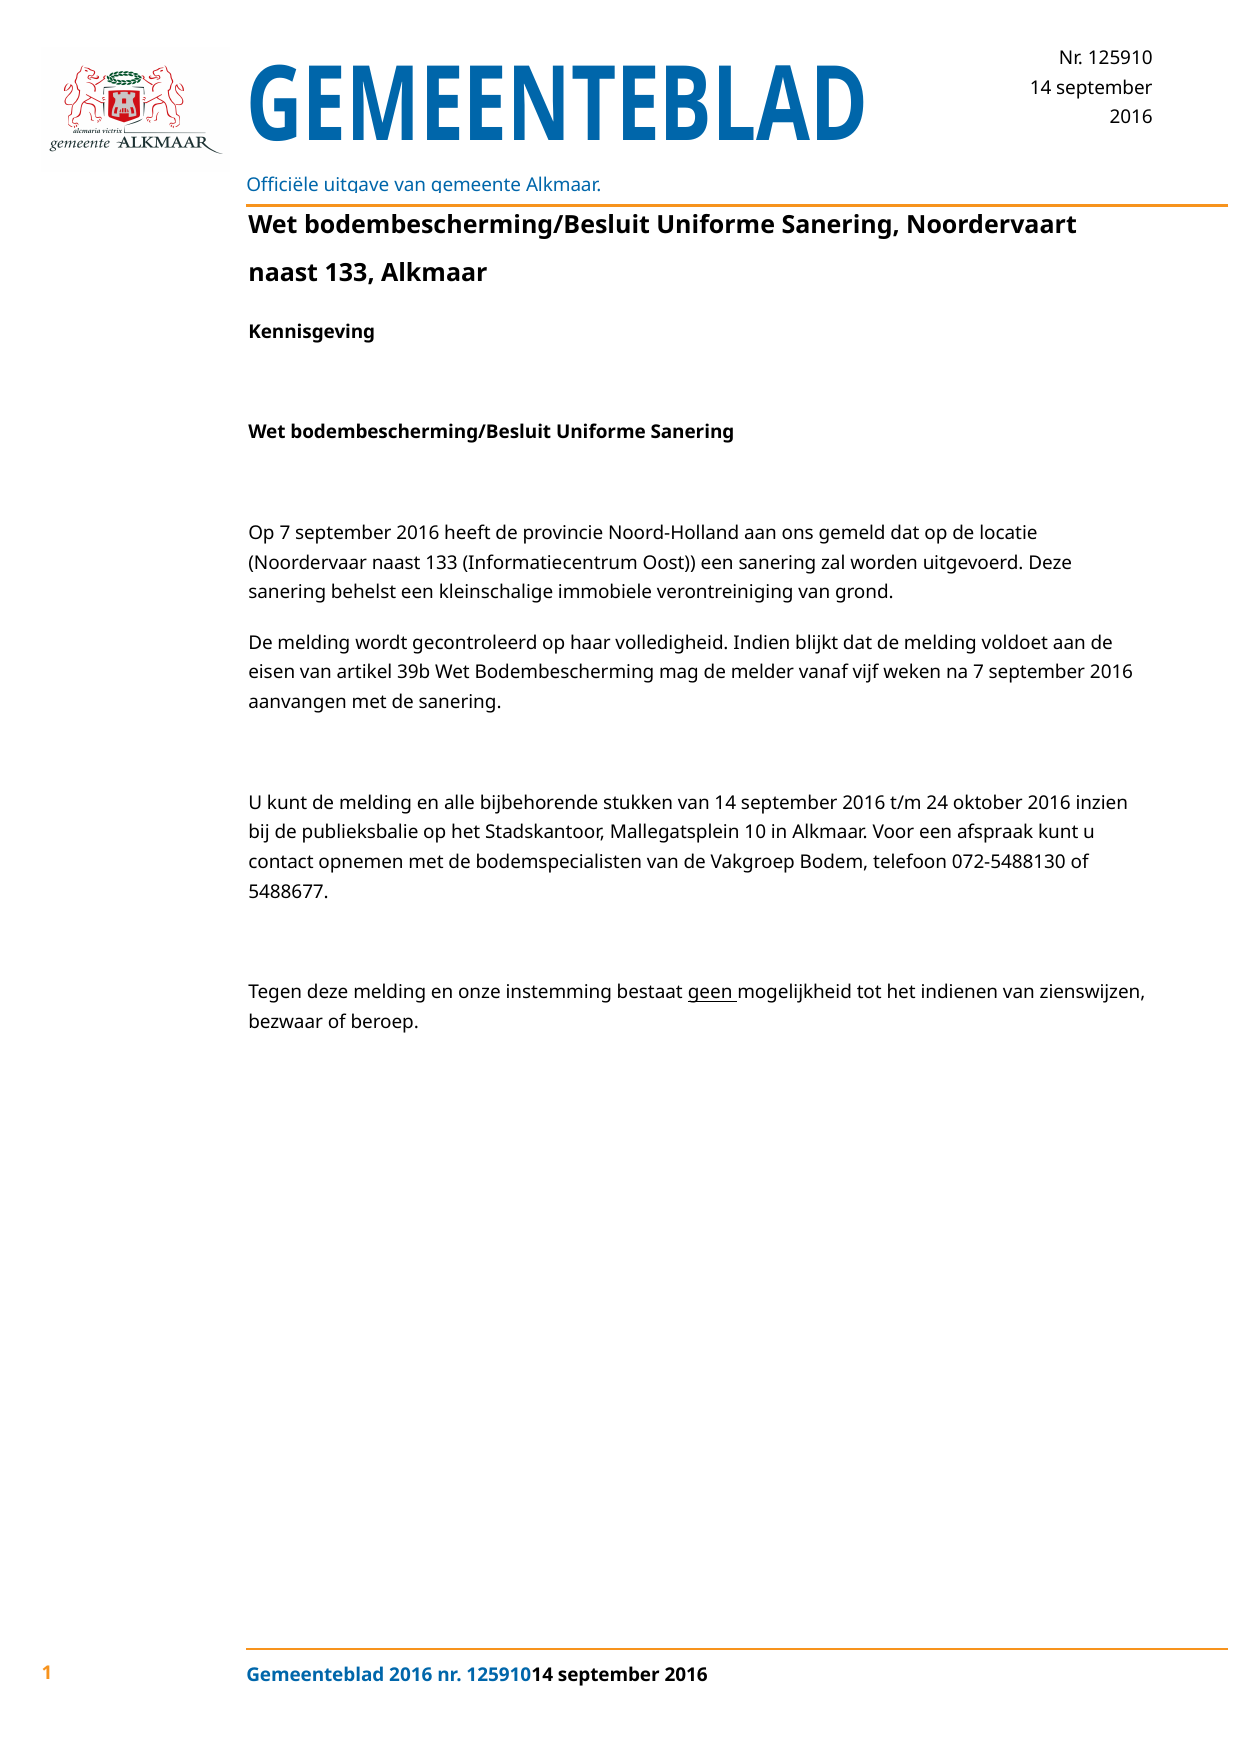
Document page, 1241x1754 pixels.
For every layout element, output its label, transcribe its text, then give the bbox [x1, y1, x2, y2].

text U kunt de melding en alle bijbehorende stukken van 14 september 2016 t/m 24 oktober 2016 inzien bij de publieksbalie op het Stadskantoor, Mallegatsplein 10 in Alkmaar. Voor een afspraak kunt u contact opnemen met de bodemspecialisten van de Vakgroep Bodem, telefoon 072-5488130 of 5488677. [248, 789, 1152, 904]
text Wet bodembescherming/Besluit Uniforme Sanering [248, 419, 1152, 444]
text Kennisgeving [248, 318, 1152, 344]
picture [41, 47, 231, 172]
text Op 7 september 2016 heeft de provincie Noord-Holland aan ons gemeld dat op de locatie (Noordervaar naast 133 (Informatiecentrum Oost)) een sanering zal worden uitgevoerd. Deze sanering behelst een kleinschalige immobiele verontreiniging van grond. [248, 519, 1152, 604]
text Wet bodembescherming/Besluit Uniforme Sanering, Noordervaart naast 133, Alkmaar [248, 207, 1152, 288]
text De melding wordt gecontroleerd op haar volledigheid. Indien blijkt dat de melding voldoet aan de eisen van artikel 39b Wet Bodembescherming mag de melder vanaf vijf weken na 7 september 2016 aanvangen met de sanering. [248, 629, 1152, 714]
text Tegen deze melding en onze instemming bestaat geen mogelijkheid tot het indienen van zienswijzen, bezwaar of beroep. [248, 979, 1152, 1034]
